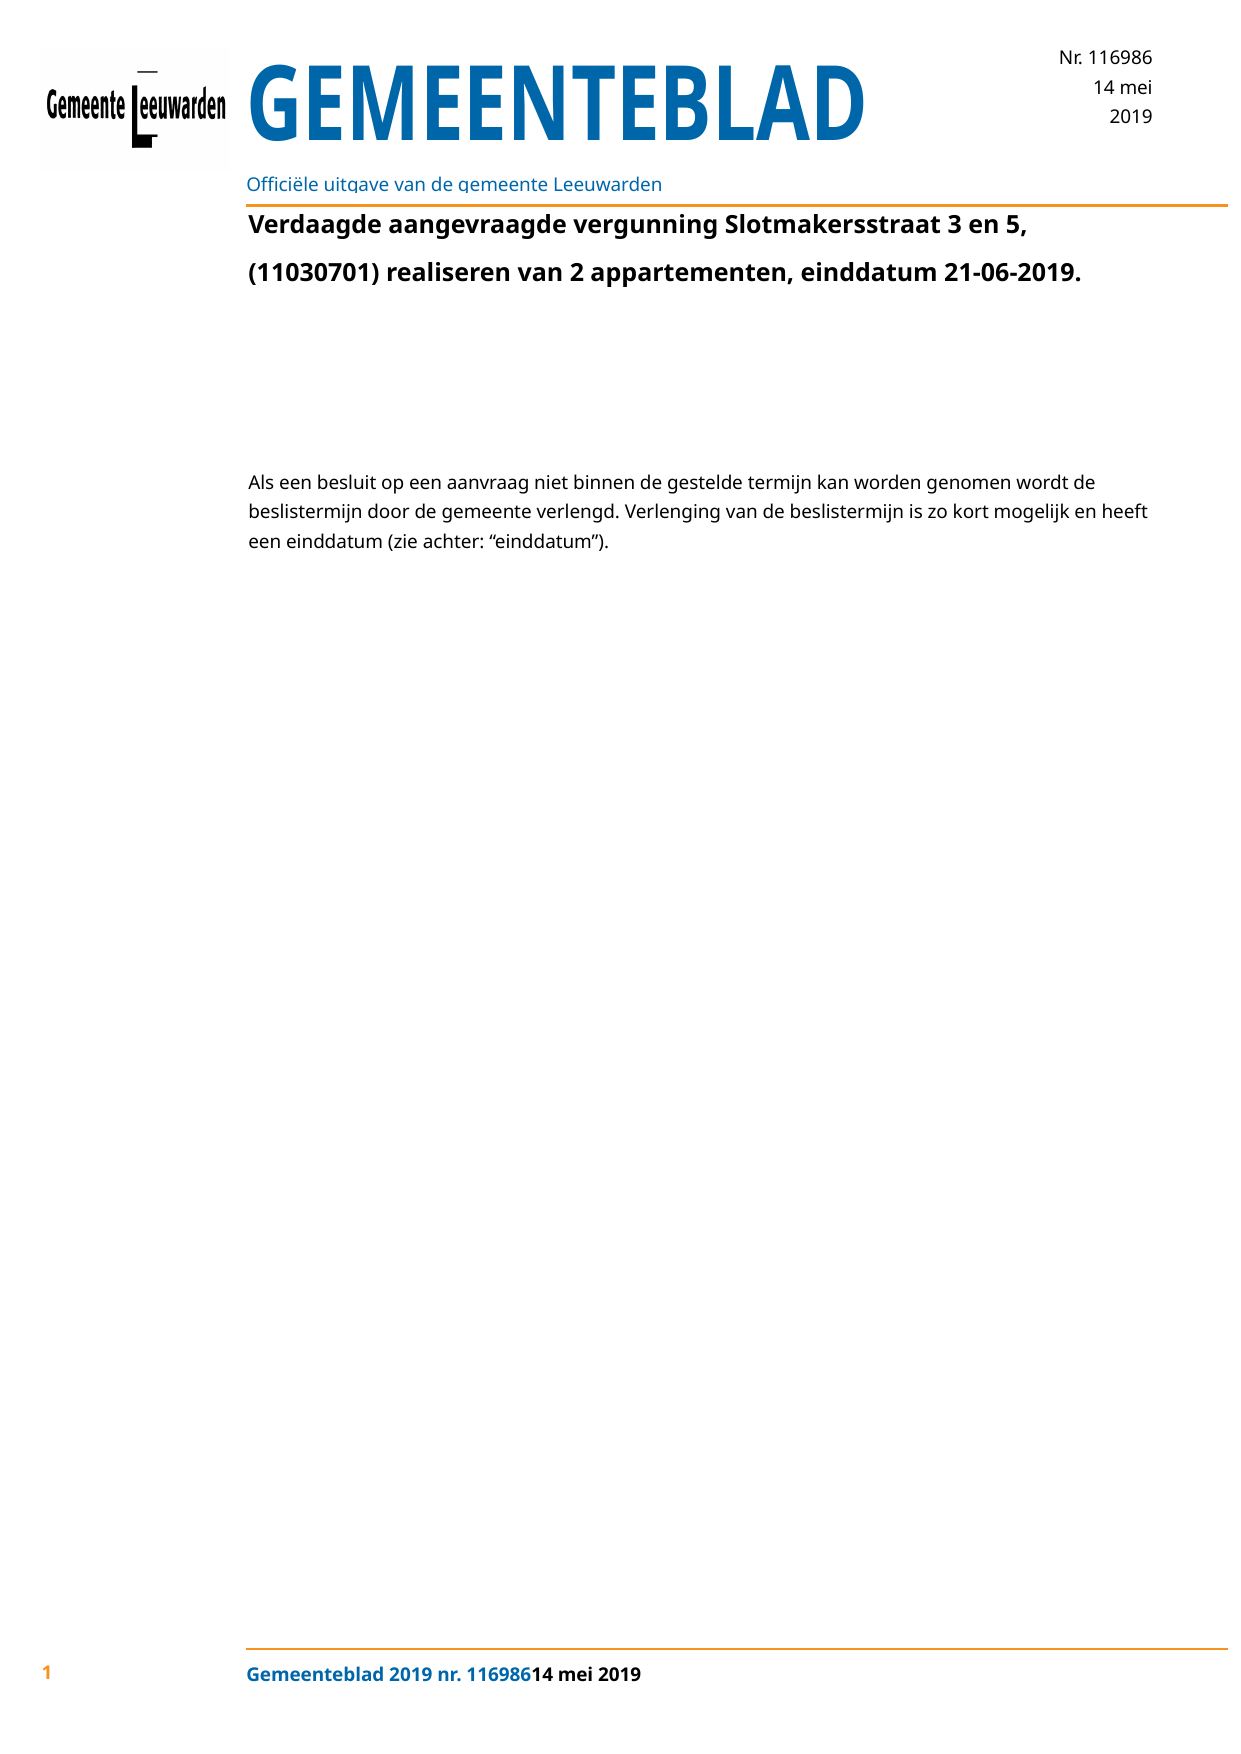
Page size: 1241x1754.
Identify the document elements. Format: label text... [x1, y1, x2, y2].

text Verdaagde aangevraagde vergunning Slotmakersstraat 3 en 5, (11030701) realiseren van 2 appartementen, einddatum 21-06-2019. [248, 207, 1152, 288]
text Als een besluit op een aanvraag niet binnen de gestelde termijn kan worden genomen wordt de beslistermijn door de gemeente verlengd. Verlenging van de beslistermijn is zo kort mogelijk en heeft een einddatum (zie achter: “einddatum”). [248, 469, 1152, 554]
picture [41, 47, 231, 172]
